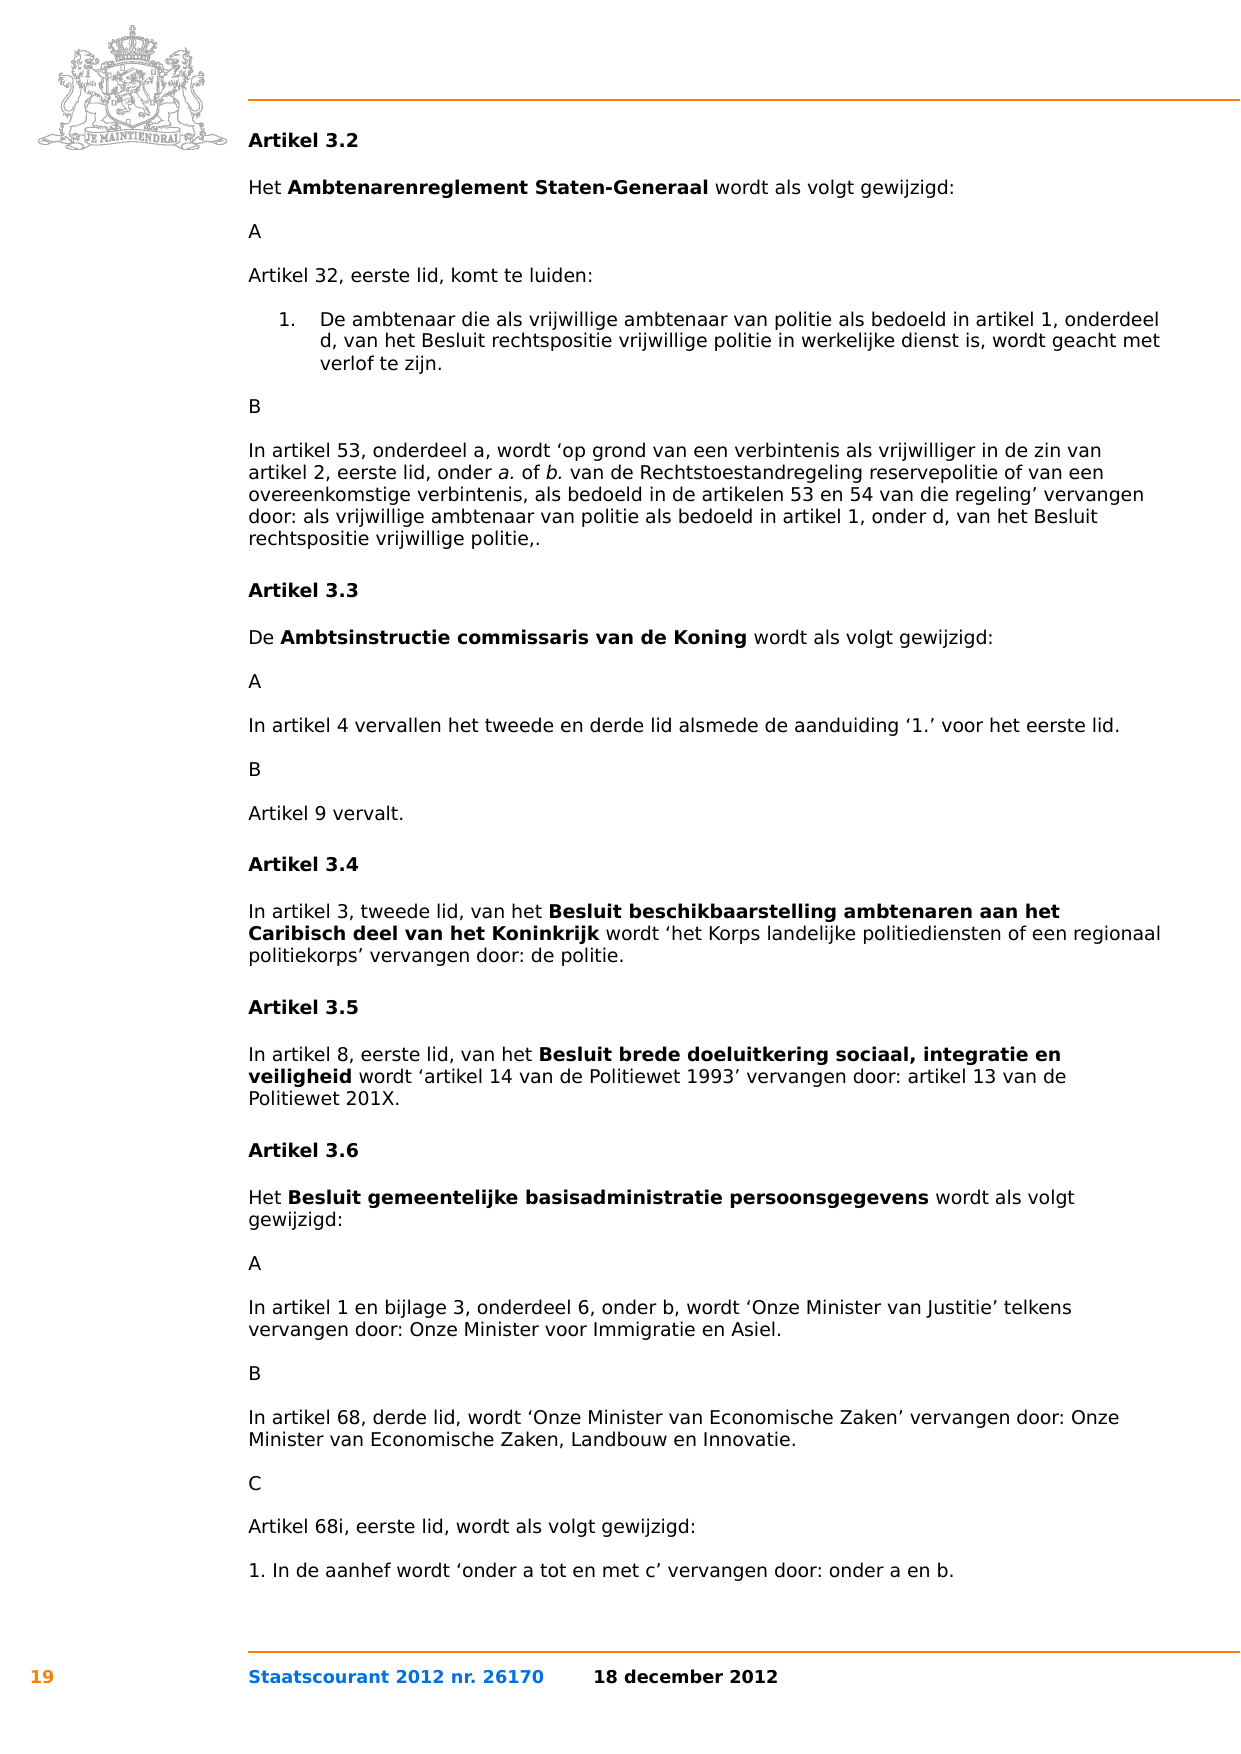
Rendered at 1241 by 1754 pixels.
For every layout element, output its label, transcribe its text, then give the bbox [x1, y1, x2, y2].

text In artikel 53, onderdeel a, wordt ‘op grond van een verbintenis als vrijwilliger in de zin van artikel 2, eerste lid, onder a. of b. van de Rechtstoestandregeling reservepolitie of van een overeenkomstige verbintenis, als bedoeld in de artikelen 53 en 54 van die regeling’ vervangen door: als vrijwillige ambtenaar van politie als bedoeld in artikel 1, onder d, van het Besluit rechtspositie vrijwillige politie,. [248, 440, 1163, 550]
subtitle Artikel 3.2 [248, 130, 1163, 152]
text B [248, 758, 1163, 781]
text C [248, 1472, 1163, 1494]
text 1. In de aanhef wordt ‘onder a tot en met c’ vervangen door: onder a en b. [248, 1560, 1163, 1582]
text In artikel 3, tweede lid, van het Besluit beschikbaarstelling ambtenaren aan het Caribisch deel van het Koninkrijk wordt ‘het Korps landelijke politiediensten of een regionaal politiekorps’ vervangen door: de politie. [248, 901, 1163, 967]
text In artikel 8, eerste lid, van het Besluit brede doeluitkering sociaal, integratie en veiligheid wordt ‘artikel 14 van de Politiewet 1993’ vervangen door: artikel 13 van de Politiewet 201X. [248, 1044, 1163, 1110]
text B [248, 1363, 1163, 1385]
text Artikel 32, eerste lid, komt te luiden: [248, 264, 1163, 287]
subtitle Artikel 3.6 [248, 1140, 1163, 1162]
text A [248, 1253, 1163, 1275]
text B [248, 396, 1163, 418]
subtitle Artikel 3.3 [248, 580, 1163, 602]
text In artikel 1 en bijlage 3, onderdeel 6, onder b, wordt ‘Onze Minister van Justitie’ telkens vervangen door: Onze Minister voor Immigratie en Asiel. [248, 1297, 1163, 1341]
picture [38, 25, 227, 150]
subtitle Artikel 3.4 [248, 854, 1163, 876]
text Artikel 9 vervalt. [248, 802, 1163, 824]
text Artikel 68i, eerste lid, wordt als volgt gewijzigd: [248, 1516, 1163, 1538]
text 1. De ambtenaar die als vrijwillige ambtenaar van politie als bedoeld in artikel 1, onderdeel d, van het Besluit rechtspositie vrijwillige politie in werkelijke dienst is, wordt geacht met verlof te zijn. [278, 308, 1163, 374]
text In artikel 4 vervallen het tweede en derde lid alsmede de aanduiding ‘1.’ voor het eerste lid. [248, 715, 1163, 737]
text In artikel 68, derde lid, wordt ‘Onze Minister van Economische Zaken’ vervangen door: Onze Minister van Economische Zaken, Landbouw en Innovatie. [248, 1407, 1163, 1451]
text Het Besluit gemeentelijke basisadministratie persoonsgegevens wordt als volgt gewijzigd: [248, 1187, 1163, 1231]
text De Ambtsinstructie commissaris van de Koning wordt als volgt gewijzigd: [248, 627, 1163, 649]
text Het Ambtenarenreglement Staten-Generaal wordt als volgt gewijzigd: [248, 177, 1163, 199]
text A [248, 671, 1163, 693]
text A [248, 221, 1163, 243]
subtitle Artikel 3.5 [248, 997, 1163, 1019]
